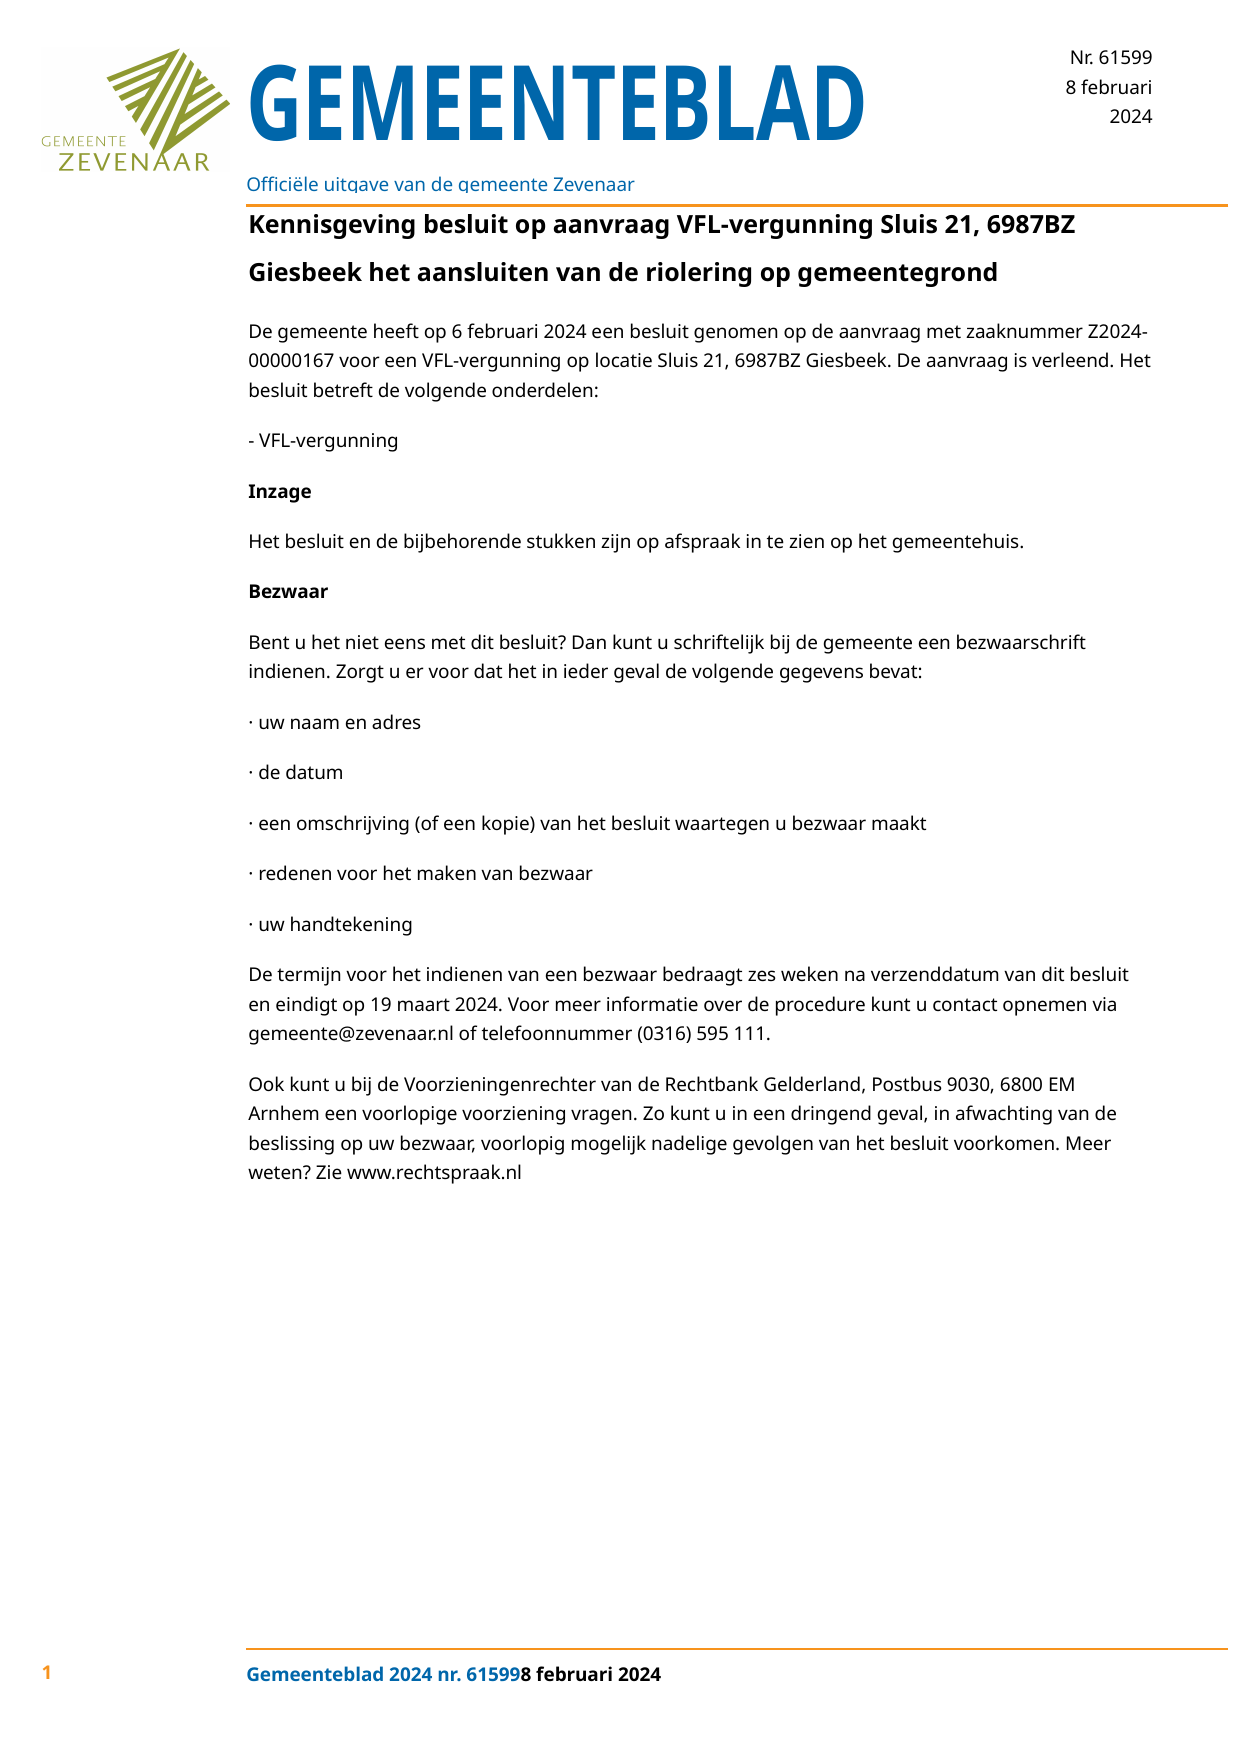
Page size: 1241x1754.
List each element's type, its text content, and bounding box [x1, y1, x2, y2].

text · uw naam en adres [248, 709, 1152, 735]
text Ook kunt u bij de Voorzieningenrechter van de Rechtbank Gelderland, Postbus 9030, 6800 EM Arnhem een voorlopige voorziening vragen. Zo kunt u in een dringend geval, in afwachting van de beslissing op uw bezwaar, voorlopig mogelijk nadelige gevolgen van het besluit voorkomen. Meer weten? Zie www.rechtspraak.nl [248, 1071, 1152, 1185]
text · de datum [248, 759, 1152, 785]
picture [41, 47, 231, 172]
text · uw handtekening [248, 911, 1152, 937]
text · redenen voor het maken van bezwaar [248, 860, 1152, 886]
text Kennisgeving besluit op aanvraag VFL-vergunning Sluis 21, 6987BZ Giesbeek het aansluiten van de riolering op gemeentegrond [248, 207, 1152, 288]
text Inzage [248, 478, 1152, 504]
text De termijn voor het indienen van een bezwaar bedraagt zes weken na verzenddatum van dit besluit en eindigt op 19 maart 2024. Voor meer informatie over de procedure kunt u contact opnemen via gemeente@zevenaar.nl of telefoonnummer (0316) 595 111. [248, 961, 1152, 1046]
text · een omschrijving (of een kopie) van het besluit waartegen u bezwaar maakt [248, 810, 1152, 836]
text Het besluit en de bijbehorende stukken zijn op afspraak in te zien op het gemeentehuis. [248, 528, 1152, 554]
text De gemeente heeft op 6 februari 2024 een besluit genomen op de aanvraag met zaaknummer Z2024-00000167 voor een VFL-vergunning op locatie Sluis 21, 6987BZ Giesbeek. De aanvraag is verleend. Het besluit betreft de volgende onderdelen: [248, 318, 1152, 403]
text Bezwaar [248, 579, 1152, 604]
text Bent u het niet eens met dit besluit? Dan kunt u schriftelijk bij de gemeente een bezwaarschrift indienen. Zorgt u er voor dat het in ieder geval de volgende gegevens bevat: [248, 629, 1152, 684]
text - VFL-vergunning [248, 427, 1152, 453]
